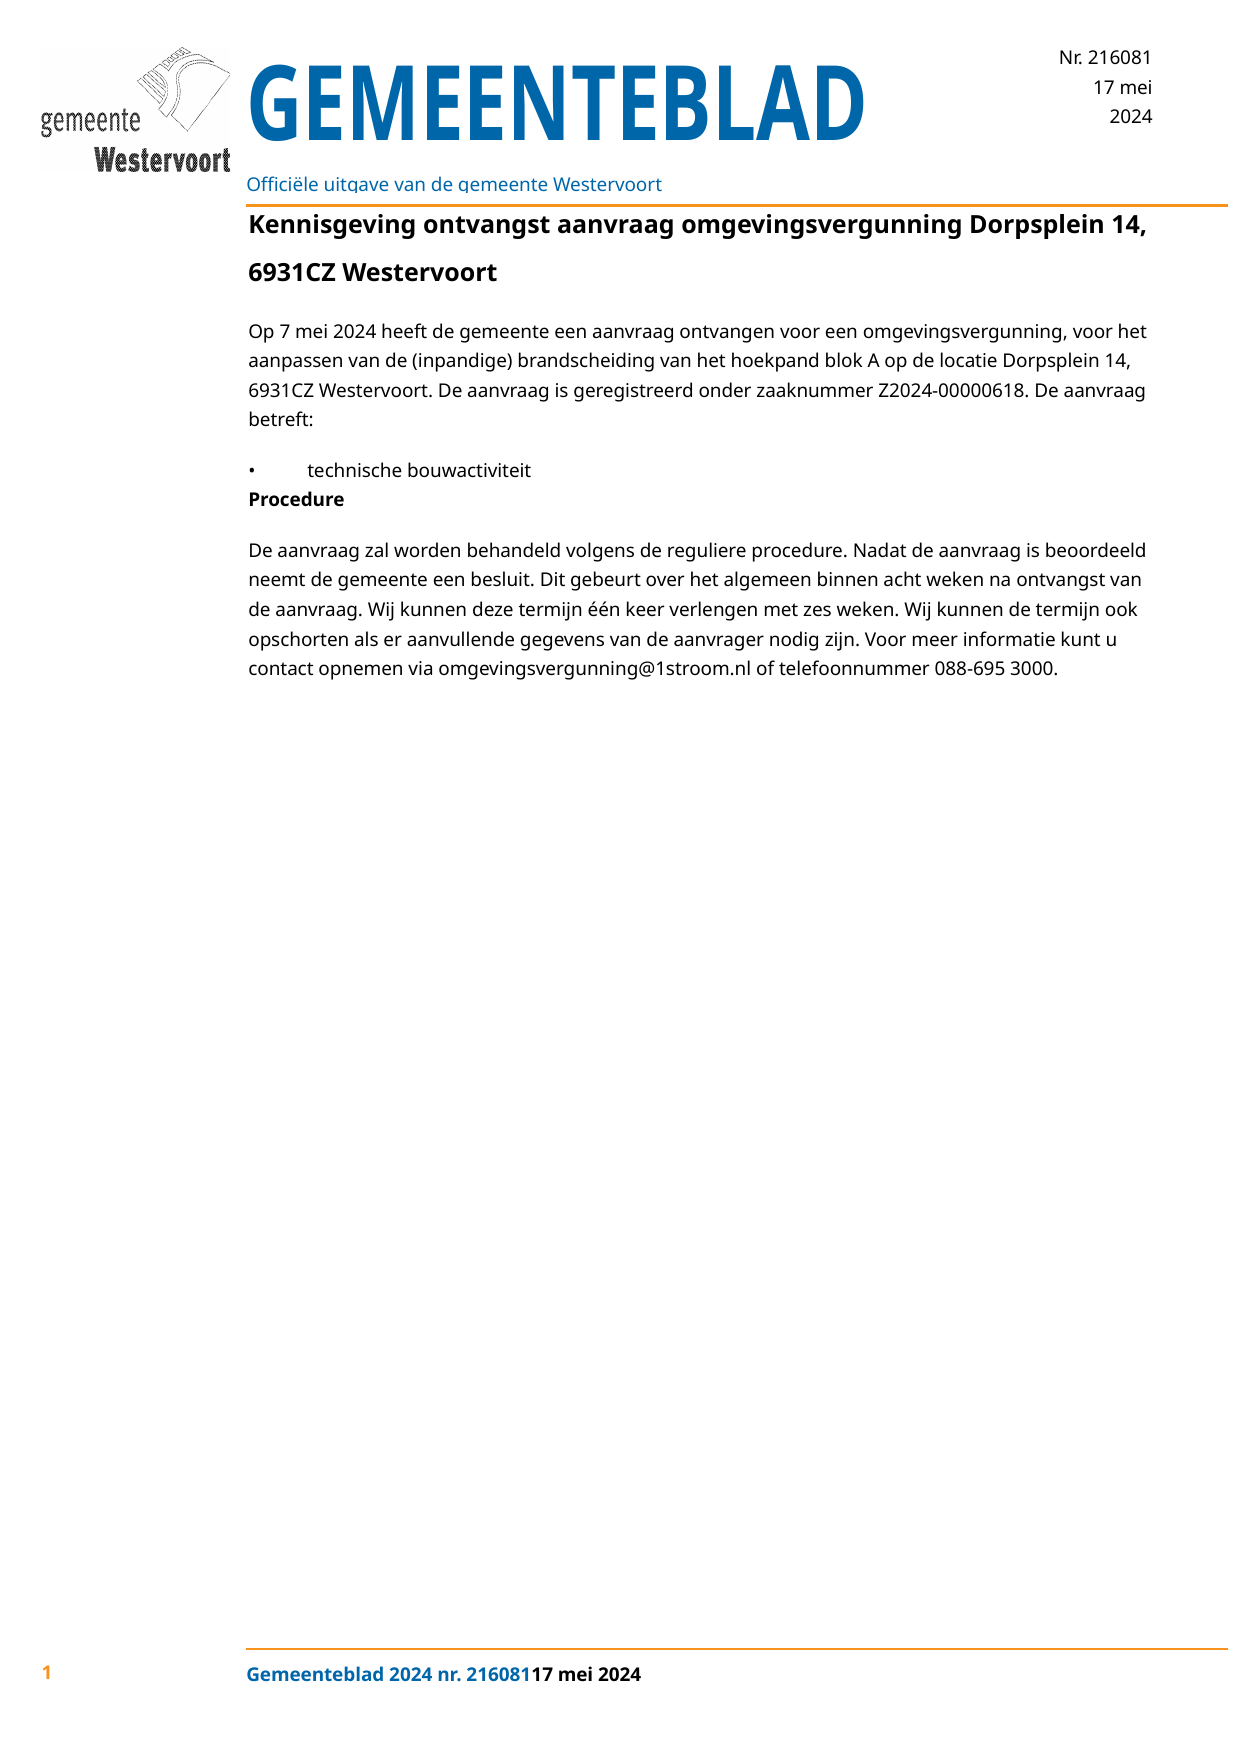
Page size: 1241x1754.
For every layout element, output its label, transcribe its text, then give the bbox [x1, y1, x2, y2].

list technische bouwactiviteit [248, 457, 1152, 483]
text Kennisgeving ontvangst aanvraag omgevingsvergunning Dorpsplein 14, 6931CZ Westervoort [248, 207, 1152, 288]
text Procedure [248, 487, 1152, 512]
text Op 7 mei 2024 heeft de gemeente een aanvraag ontvangen voor een omgevingsvergunning, voor het aanpassen van de (inpandige) brandscheiding van het hoekpand blok A op de locatie Dorpsplein 14, 6931CZ Westervoort. De aanvraag is geregistreerd onder zaaknummer Z2024-00000618. De aanvraag betreft: [248, 318, 1152, 432]
text De aanvraag zal worden behandeld volgens de reguliere procedure. Nadat de aanvraag is beoordeeld neemt de gemeente een besluit. Dit gebeurt over het algemeen binnen acht weken na ontvangst van de aanvraag. Wij kunnen deze termijn één keer verlengen met zes weken. Wij kunnen de termijn ook opschorten als er aanvullende gegevens van de aanvrager nodig zijn. Voor meer informatie kunt u contact opnemen via omgevingsvergunning@1stroom.nl of telefoonnummer 088-695 3000. [248, 537, 1152, 681]
picture [41, 47, 231, 172]
